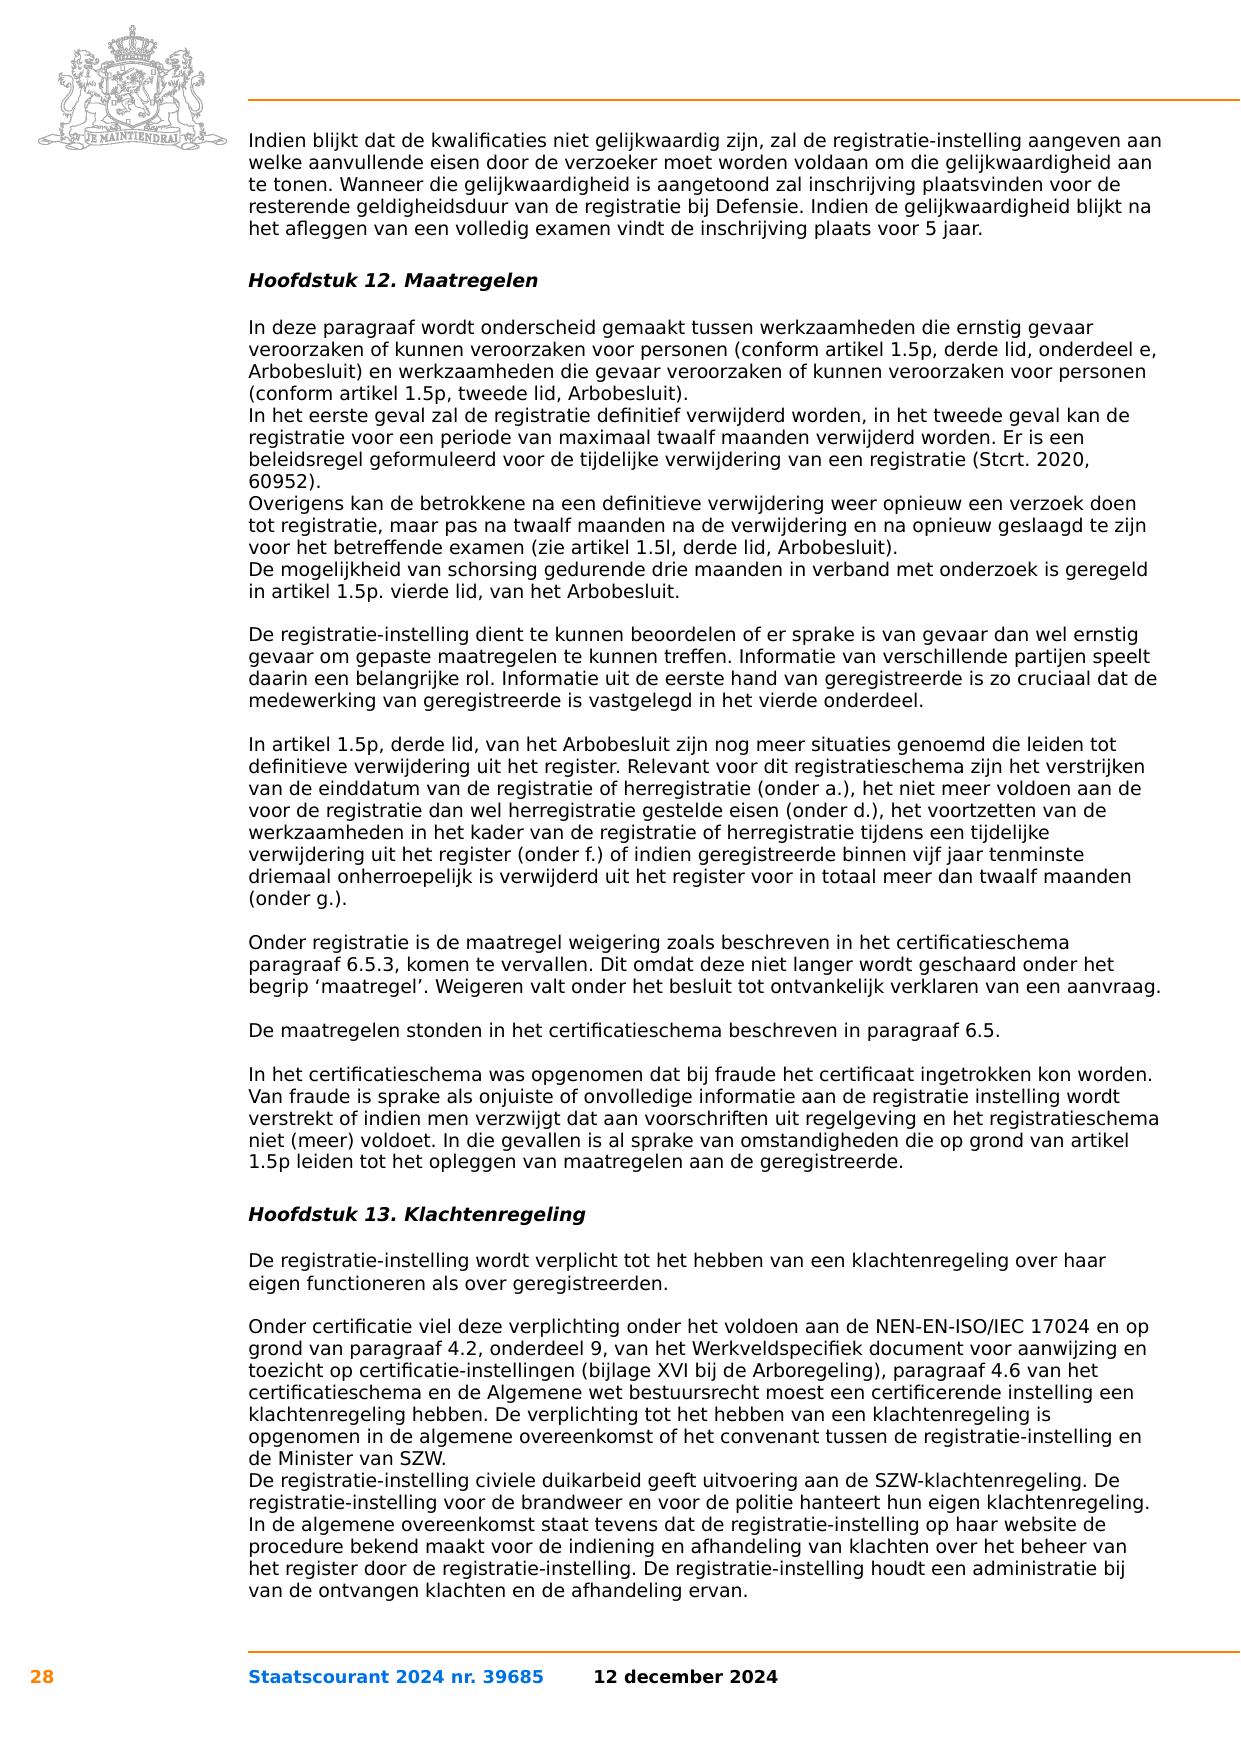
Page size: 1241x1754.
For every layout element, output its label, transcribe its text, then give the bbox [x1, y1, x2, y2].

text De registratie-instelling wordt verplicht tot het hebben van een klachtenregeling over haar eigen functioneren als over geregistreerden. [248, 1250, 1163, 1294]
text In deze paragraaf wordt onderscheid gemaakt tussen werkzaamheden die ernstig gevaar veroorzaken of kunnen veroorzaken voor personen (conform artikel 1.5p, derde lid, onderdeel e, Arbobesluit) en werkzaamheden die gevaar veroorzaken of kunnen veroorzaken voor personen (conform artikel 1.5p, tweede lid, Arbobesluit). [248, 317, 1163, 405]
picture [38, 25, 227, 150]
text Onder registratie is de maatregel weigering zoals beschreven in het certificatieschema paragraaf 6.5.3, komen te vervallen. Dit omdat deze niet langer wordt geschaard onder het begrip ‘maatregel’. Weigeren valt onder het besluit tot ontvankelijk verklaren van een aanvraag. [248, 932, 1163, 998]
text Indien blijkt dat de kwalificaties niet gelijkwaardig zijn, zal de registratie-instelling aangeven aan welke aanvullende eisen door de verzoeker moet worden voldaan om die gelijkwaardigheid aan te tonen. Wanneer die gelijkwaardigheid is aangetoond zal inschrijving plaatsvinden voor de resterende geldigheidsduur van de registratie bij Defensie. Indien de gelijkwaardigheid blijkt na het afleggen van een volledig examen vindt de inschrijving plaats voor 5 jaar. [248, 130, 1163, 240]
subtitle Hoofdstuk 12. Maatregelen [248, 270, 1163, 292]
text In het certificatieschema was opgenomen dat bij fraude het certificaat ingetrokken kon worden. Van fraude is sprake als onjuiste of onvolledige informatie aan de registratie instelling wordt verstrekt of indien men verzwijgt dat aan voorschriften uit regelgeving en het registratieschema niet (meer) voldoet. In die gevallen is al sprake van omstandigheden die op grond van artikel 1.5p leiden tot het opleggen van maatregelen aan de geregistreerde. [248, 1063, 1163, 1173]
text De registratie-instelling civiele duikarbeid geeft uitvoering aan de SZW-klachtenregeling. De registratie-instelling voor de brandweer en voor de politie hanteert hun eigen klachtenregeling. In de algemene overeenkomst staat tevens dat de registratie-instelling op haar website de procedure bekend maakt voor de indiening en afhandeling van klachten over het beheer van het register door de registratie-instelling. De registratie-instelling houdt een administratie bij van de ontvangen klachten en de afhandeling ervan. [248, 1470, 1163, 1602]
text Overigens kan de betrokkene na een definitieve verwijdering weer opnieuw een verzoek doen tot registratie, maar pas na twaalf maanden na de verwijdering en na opnieuw geslaagd te zijn voor het betreffende examen (zie artikel 1.5l, derde lid, Arbobesluit). [248, 493, 1163, 558]
text De registratie-instelling dient te kunnen beoordelen of er sprake is van gevaar dan wel ernstig gevaar om gepaste maatregelen te kunnen treffen. Informatie van verschillende partijen speelt daarin een belangrijke rol. Informatie uit de eerste hand van geregistreerde is zo cruciaal dat de medewerking van geregistreerde is vastgelegd in het vierde onderdeel. [248, 624, 1163, 712]
text De mogelijkheid van schorsing gedurende drie maanden in verband met onderzoek is geregeld in artikel 1.5p. vierde lid, van het Arbobesluit. [248, 558, 1163, 602]
text Onder certificatie viel deze verplichting onder het voldoen aan de NEN-EN-ISO/IEC 17024 en op grond van paragraaf 4.2, onderdeel 9, van het Werkveldspecifiek document voor aanwijzing en toezicht op certificatie-instellingen (bijlage XVI bij de Arboregeling), paragraaf 4.6 van het certificatieschema en de Algemene wet bestuursrecht moest een certificerende instelling een klachtenregeling hebben. De verplichting tot het hebben van een klachtenregeling is opgenomen in de algemene overeenkomst of het convenant tussen de registratie-instelling en de Minister van SZW. [248, 1316, 1163, 1470]
text In het eerste geval zal de registratie definitief verwijderd worden, in het tweede geval kan de registratie voor een periode van maximaal twaalf maanden verwijderd worden. Er is een beleidsregel geformuleerd voor de tijdelijke verwijdering van een registratie (Stcrt. 2020, 60952). [248, 405, 1163, 493]
text In artikel 1.5p, derde lid, van het Arbobesluit zijn nog meer situaties genoemd die leiden tot definitieve verwijdering uit het register. Relevant voor dit registratieschema zijn het verstrijken van de einddatum van de registratie of herregistratie (onder a.), het niet meer voldoen aan de voor de registratie dan wel herregistratie gestelde eisen (onder d.), het voortzetten van de werkzaamheden in het kader van de registratie of herregistratie tijdens een tijdelijke verwijdering uit het register (onder f.) of indien geregistreerde binnen vijf jaar tenminste driemaal onherroepelijk is verwijderd uit het register voor in totaal meer dan twaalf maanden (onder g.). [248, 734, 1163, 910]
subtitle Hoofdstuk 13. Klachtenregeling [248, 1203, 1163, 1225]
text De maatregelen stonden in het certificatieschema beschreven in paragraaf 6.5. [248, 1020, 1163, 1042]
